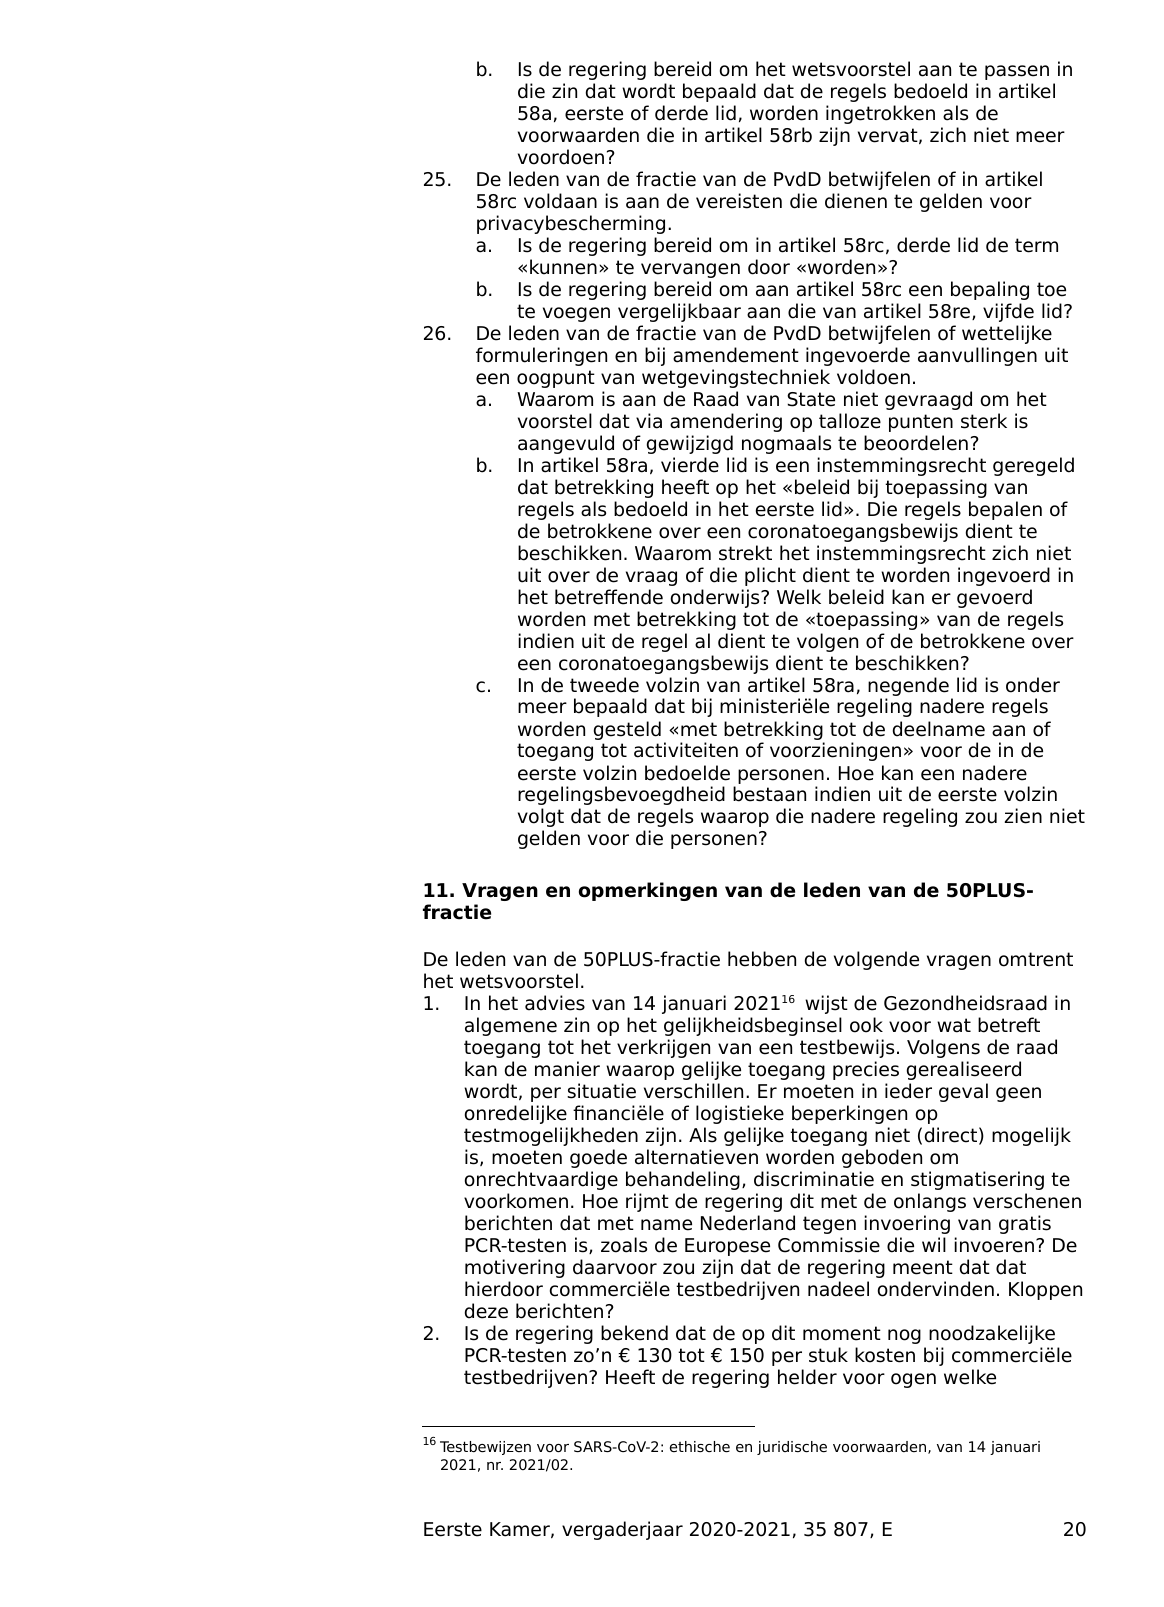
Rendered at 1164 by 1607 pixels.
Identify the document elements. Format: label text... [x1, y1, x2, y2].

text 25. De leden van de fractie van de PvdD betwijfelen of in artikel 58rc voldaan is aan de vereisten die dienen te gelden voor privacybescherming. [422, 169, 1087, 235]
text 2. Is de regering bekend dat de op dit moment nog noodzakelijke PCR-testen zo’n € 130 tot € 150 per stuk kosten bij commerciële testbedrijven? Heeft de regering helder voor ogen welke [422, 1323, 1087, 1389]
text b. Is de regering bereid om aan artikel 58rc een bepaling toe te voegen vergelijkbaar aan die van artikel 58re, vijfde lid? [475, 279, 1087, 323]
text Testbewijzen voor SARS-CoV-2: ethische en juridische voorwaarden, van 14 januari 2021, nr. 2021/02. [422, 1435, 1087, 1474]
text a. Is de regering bereid om in artikel 58rc, derde lid de term «kunnen» te vervangen door «worden»? [475, 235, 1087, 279]
text a. Waarom is aan de Raad van State niet gevraagd om het voorstel dat via amendering op talloze punten sterk is aangevuld of gewijzigd nogmaals te beoordelen? [475, 389, 1087, 455]
text 1. In het advies van 14 januari 2021 wijst de Gezondheidsraad in algemene zin op het gelijkheidsbeginsel ook voor wat betreft toegang tot het verkrijgen van een testbewijs. Volgens de raad kan de manier waarop gelijke toegang precies gerealiseerd wordt, per situatie verschillen. Er moeten in ieder geval geen onredelijke financiële of logistieke beperkingen op testmogelijkheden zijn. Als gelijke toegang niet (direct) mogelijk is, moeten goede alternatieven worden geboden om onrechtvaardige behandeling, discriminatie en stigmatisering te voorkomen. Hoe rijmt de regering dit met de onlangs verschenen berichten dat met name Nederland tegen invoering van gratis PCR-testen is, zoals de Europese Commissie die wil invoeren? De motivering daarvoor zou zijn dat de regering meent dat dat hierdoor commerciële testbedrijven nadeel ondervinden. Kloppen deze berichten? [422, 993, 1087, 1323]
text b. In artikel 58ra, vierde lid is een instemmingsrecht geregeld dat betrekking heeft op het «beleid bij toepassing van regels als bedoeld in het eerste lid». Die regels bepalen of de betrokkene over een coronatoegangsbewijs dient te beschikken. Waarom strekt het instemmingsrecht zich niet uit over de vraag of die plicht dient te worden ingevoerd in het betreffende onderwijs? Welk beleid kan er gevoerd worden met betrekking tot de «toepassing» van de regels indien uit de regel al dient te volgen of de betrokkene over een coronatoegangsbewijs dient te beschikken? [475, 455, 1087, 674]
text b. Is de regering bereid om het wetsvoorstel aan te passen in die zin dat wordt bepaald dat de regels bedoeld in artikel 58a, eerste of derde lid, worden ingetrokken als de voorwaarden die in artikel 58rb zijn vervat, zich niet meer voordoen? [475, 59, 1087, 169]
text 26. De leden van de fractie van de PvdD betwijfelen of wettelijke formuleringen en bij amendement ingevoerde aanvullingen uit een oogpunt van wetgevingstechniek voldoen. [422, 323, 1087, 389]
subtitle 11. Vragen en opmerkingen van de leden van de 50PLUS-fractie [422, 880, 1087, 924]
text c. In de tweede volzin van artikel 58ra, negende lid is onder meer bepaald dat bij ministeriële regeling nadere regels worden gesteld «met betrekking tot de deelname aan of toegang tot activiteiten of voorzieningen» voor de in de eerste volzin bedoelde personen. Hoe kan een nadere regelingsbevoegdheid bestaan indien uit de eerste volzin volgt dat de regels waarop die nadere regeling zou zien niet gelden voor die personen? [475, 674, 1087, 850]
text De leden van de 50PLUS-fractie hebben de volgende vragen omtrent het wetsvoorstel. [422, 949, 1087, 993]
